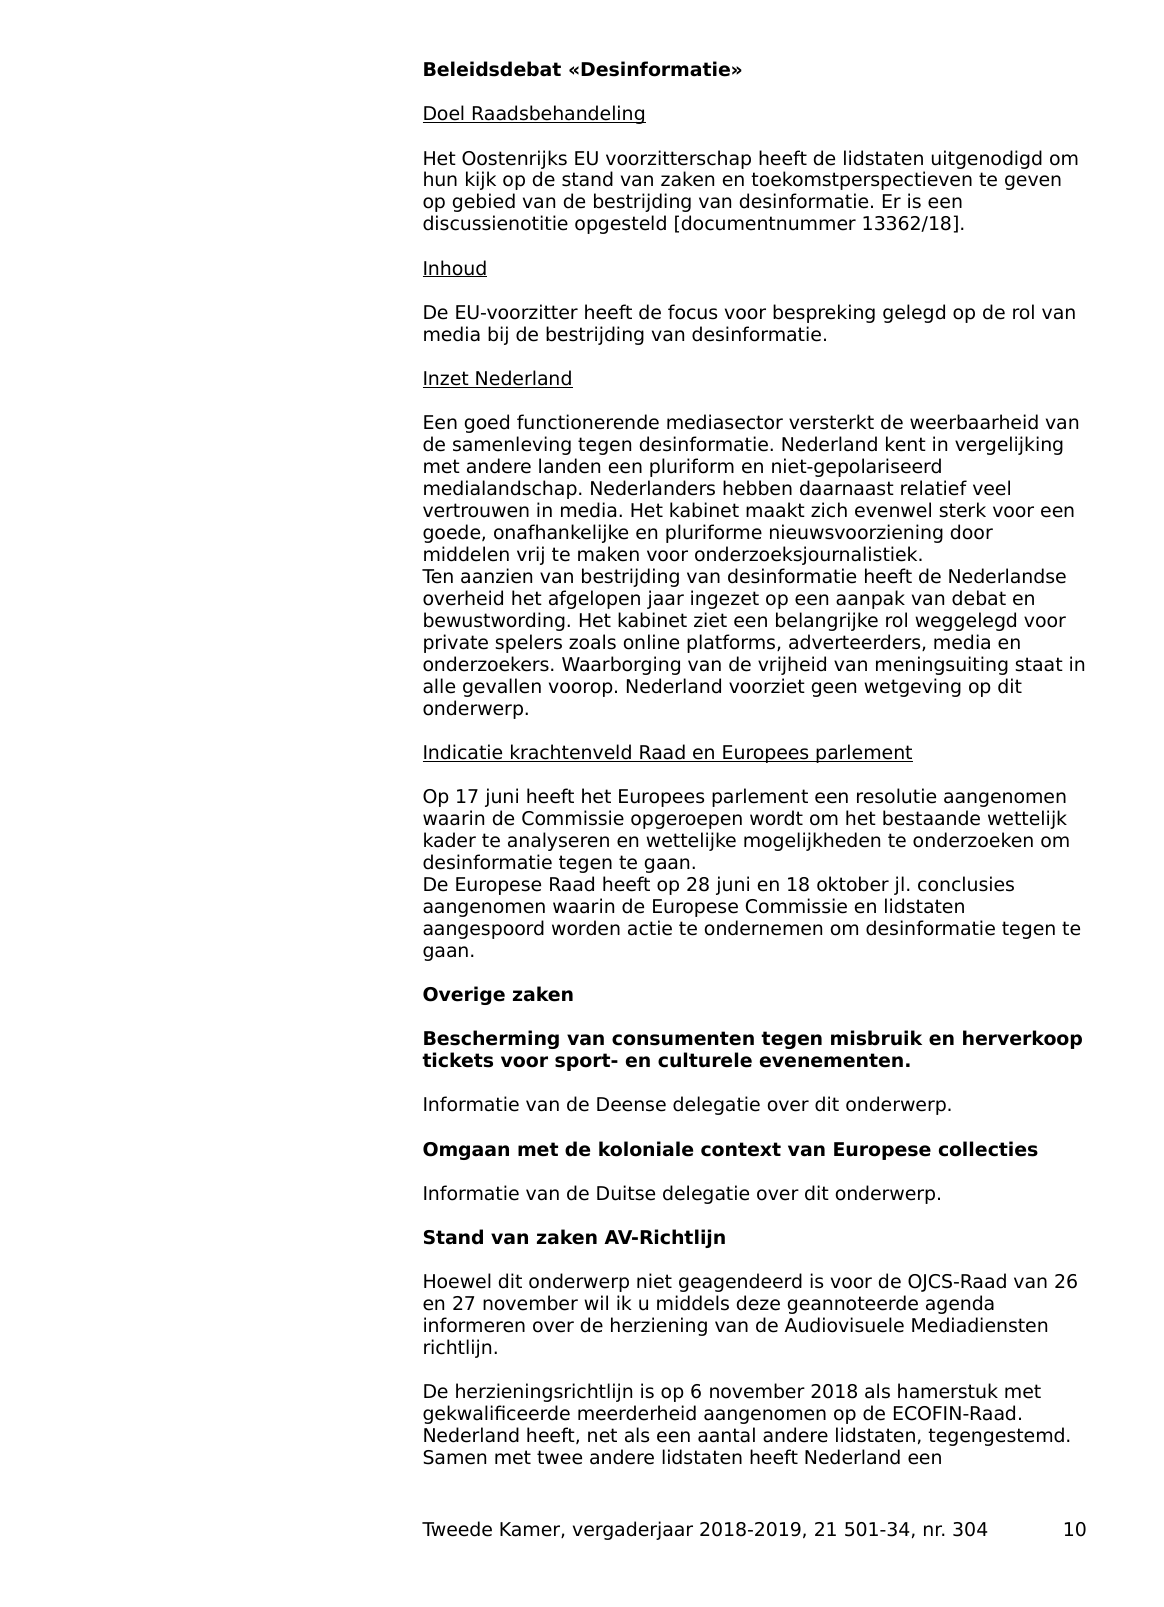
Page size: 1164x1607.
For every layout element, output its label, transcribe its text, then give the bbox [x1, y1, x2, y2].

subtitle Inzet Nederland [422, 368, 1087, 390]
text Het Oostenrijks EU voorzitterschap heeft de lidstaten uitgenodigd om hun kijk op de stand van zaken en toekomstperspectieven te geven op gebied van de bestrijding van desinformatie. Er is een discussienotitie opgesteld [documentnummer 13362/18]. [422, 147, 1087, 235]
text Informatie van de Deense delegatie over dit onderwerp. [422, 1094, 1087, 1116]
subtitle Overige zaken [422, 984, 1087, 1006]
subtitle Indicatie krachtenveld Raad en Europees parlement [422, 742, 1087, 764]
subtitle Doel Raadsbehandeling [422, 103, 1087, 125]
subtitle Omgaan met de koloniale context van Europese collecties [422, 1138, 1087, 1161]
text De EU-voorzitter heeft de focus voor bespreking gelegd op de rol van media bij de bestrijding van desinformatie. [422, 302, 1087, 346]
subtitle Inhoud [422, 257, 1087, 279]
text Op 17 juni heeft het Europees parlement een resolutie aangenomen waarin de Commissie opgeroepen wordt om het bestaande wettelijk kader te analyseren en wettelijke mogelijkheden te onderzoeken om desinformatie tegen te gaan. [422, 786, 1087, 874]
text Ten aanzien van bestrijding van desinformatie heeft de Nederlandse overheid het afgelopen jaar ingezet op een aanpak van debat en bewustwording. Het kabinet ziet een belangrijke rol weggelegd voor private spelers zoals online platforms, adverteerders, media en onderzoekers. Waarborging van de vrijheid van meningsuiting staat in alle gevallen voorop. Nederland voorziet geen wetgeving op dit onderwerp. [422, 566, 1087, 720]
subtitle Stand van zaken AV-Richtlijn [422, 1227, 1087, 1249]
text De herzieningsrichtlijn is op 6 november 2018 als hamerstuk met gekwalificeerde meerderheid aangenomen op de ECOFIN-Raad. Nederland heeft, net als een aantal andere lidstaten, tegengestemd. Samen met twee andere lidstaten heeft Nederland een [422, 1381, 1087, 1469]
text De Europese Raad heeft op 28 juni en 18 oktober jl. conclusies aangenomen waarin de Europese Commissie en lidstaten aangespoord worden actie te ondernemen om desinformatie tegen te gaan. [422, 874, 1087, 962]
subtitle Beleidsdebat «Desinformatie» [422, 59, 1087, 81]
text Een goed functionerende mediasector versterkt de weerbaarheid van de samenleving tegen desinformatie. Nederland kent in vergelijking met andere landen een pluriform en niet-gepolariseerd medialandschap. Nederlanders hebben daarnaast relatief veel vertrouwen in media. Het kabinet maakt zich evenwel sterk voor een goede, onafhankelijke en pluriforme nieuwsvoorziening door middelen vrij te maken voor onderzoeksjournalistiek. [422, 412, 1087, 566]
text Hoewel dit onderwerp niet geagendeerd is voor de OJCS-Raad van 26 en 27 november wil ik u middels deze geannoteerde agenda informeren over de herziening van de Audiovisuele Mediadiensten richtlijn. [422, 1271, 1087, 1359]
text Informatie van de Duitse delegatie over dit onderwerp. [422, 1183, 1087, 1205]
subtitle Bescherming van consumenten tegen misbruik en herverkoop tickets voor sport- en culturele evenementen. [422, 1028, 1087, 1072]
